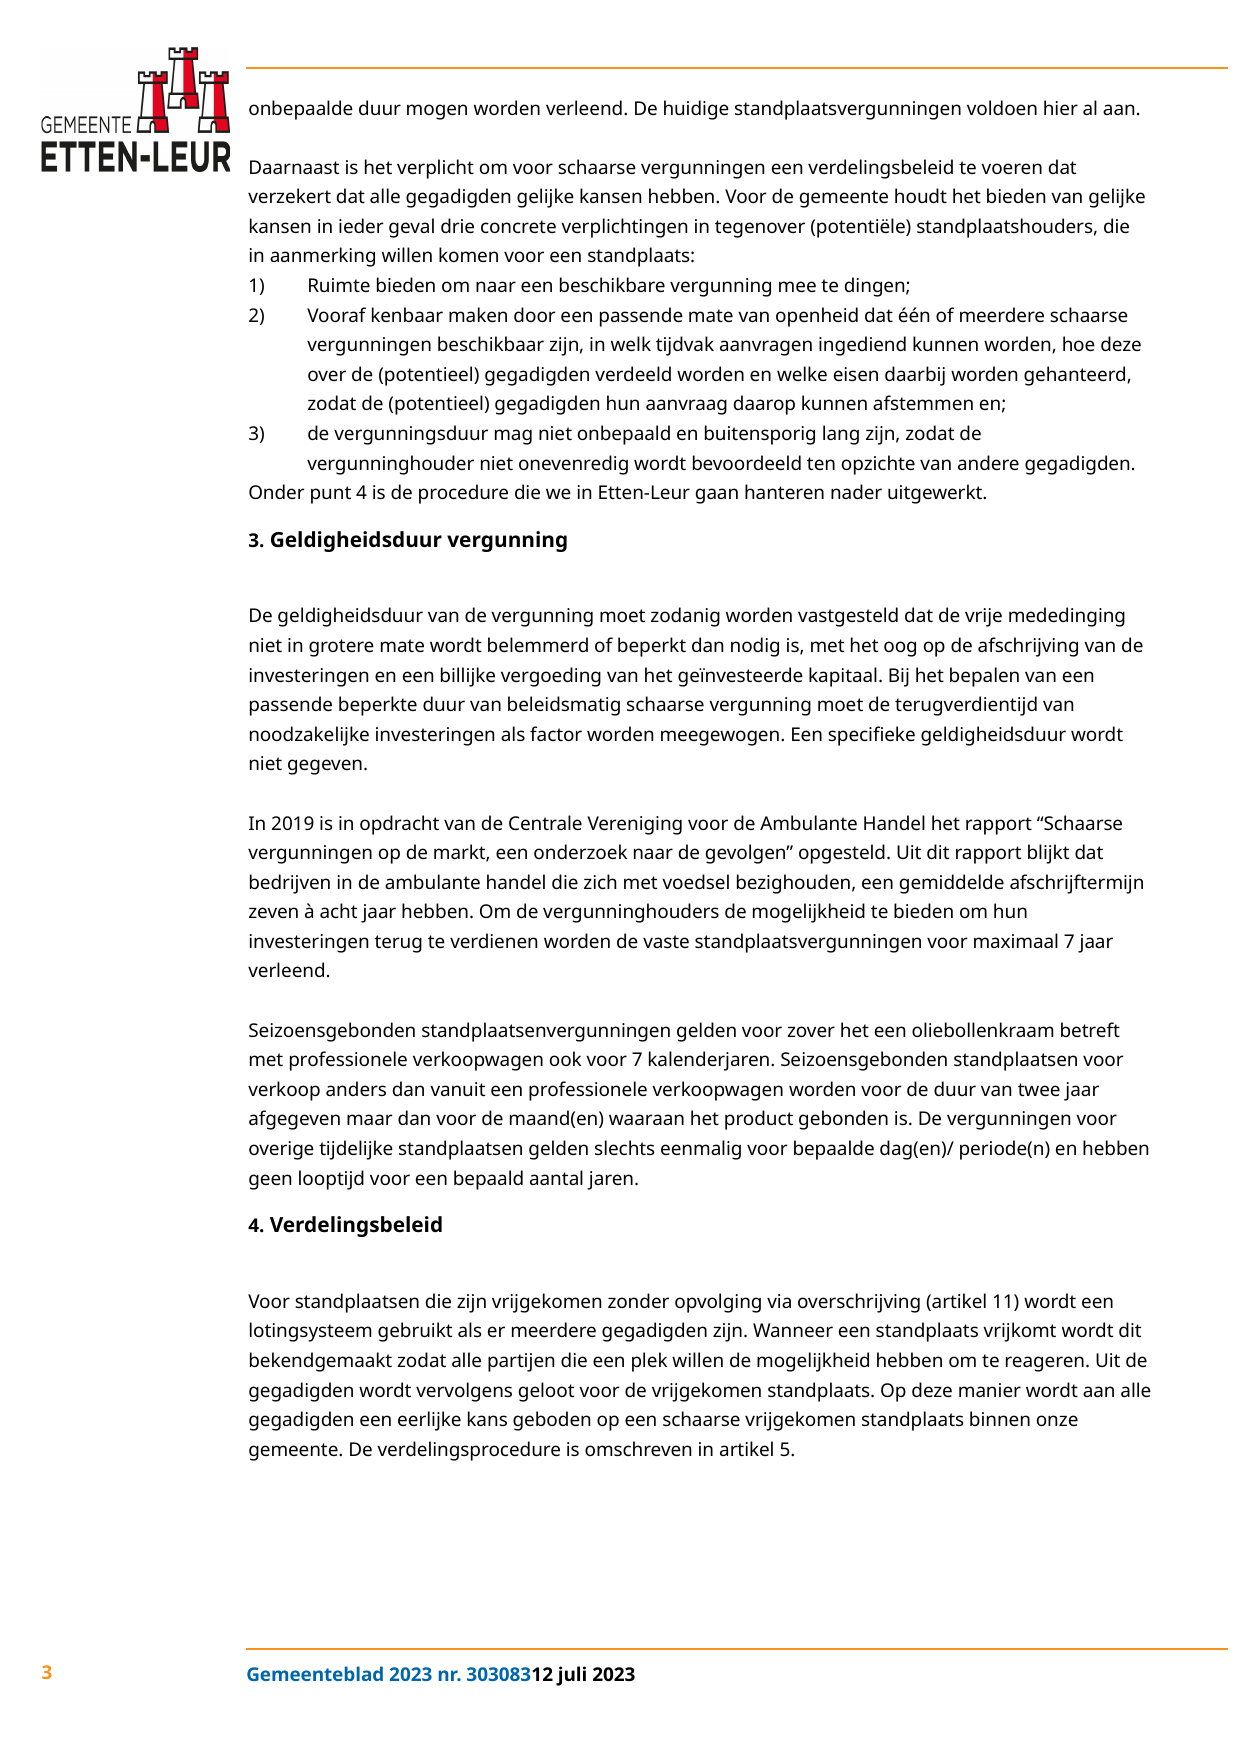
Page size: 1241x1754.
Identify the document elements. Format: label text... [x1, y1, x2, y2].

list de vergunningsduur mag niet onbepaald en buitensporig lang zijn, zodat de vergunninghouder niet onevenredig wordt bevoordeeld ten opzichte van andere gegadigden. [248, 420, 1152, 476]
list Vooraf kenbaar maken door een passende mate van openheid dat één of meerdere schaarse vergunningen beschikbaar zijn, in welk tijdvak aanvragen ingediend kunnen worden, hoe deze over de (potentieel) gegadigden verdeeld worden en welke eisen daarbij worden gehanteerd, zodat de (potentieel) gegadigden hun aanvraag daarop kunnen afstemmen en; [248, 302, 1152, 416]
text 3. Geldigheidsduur vergunning [248, 525, 1152, 553]
text Voor standplaatsen die zijn vrijgekomen zonder opvolging via overschrijving (artikel 11) wordt een lotingsysteem gebruikt als er meerdere gegadigden zijn. Wanneer een standplaats vrijkomt wordt dit bekendgemaakt zodat alle partijen die een plek willen de mogelijkheid hebben om te reageren. Uit de gegadigden wordt vervolgens geloot voor de vrijgekomen standplaats. Op deze manier wordt aan alle gegadigden een eerlijke kans geboden op een schaarse vrijgekomen standplaats binnen onze gemeente. De verdelingsprocedure is omschreven in artikel 5. [248, 1288, 1152, 1462]
text 4. Verdelingsbeleid [248, 1210, 1152, 1239]
list Ruimte bieden om naar een beschikbare vergunning mee te dingen; [248, 272, 1152, 298]
text De geldigheidsduur van de vergunning moet zodanig worden vastgesteld dat de vrije mededinging niet in grotere mate wordt belemmerd of beperkt dan nodig is, met het oog op de afschrijving van de investeringen en een billijke vergoeding van het geïnvesteerde kapitaal. Bij het bepalen van een passende beperkte duur van beleidsmatig schaarse vergunning moet de terugverdientijd van noodzakelijke investeringen als factor worden meegewogen. Een specifieke geldigheidsduur wordt niet gegeven. [248, 603, 1152, 776]
text onbepaalde duur mogen worden verleend. De huidige standplaatsvergunningen voldoen hier al aan. [248, 95, 1152, 121]
picture [41, 47, 231, 172]
text Onder punt 4 is de procedure die we in Etten-Leur gaan hanteren nader uitgewerkt. [248, 479, 1152, 505]
text Seizoensgebonden standplaatsenvergunningen gelden voor zover het een oliebollenkraam betreft met professionele verkoopwagen ook voor 7 kalenderjaren. Seizoensgebonden standplaatsen voor verkoop anders dan vanuit een professionele verkoopwagen worden voor de duur van twee jaar afgegeven maar dan voor de maand(en) waaraan het product gebonden is. De vergunningen voor overige tijdelijke standplaatsen gelden slechts eenmalig voor bepaalde dag(en)/ periode(n) en hebben geen looptijd voor een bepaald aantal jaren. [248, 1017, 1152, 1191]
text Daarnaast is het verplicht om voor schaarse vergunningen een verdelingsbeleid te voeren dat verzekert dat alle gegadigden gelijke kansen hebben. Voor de gemeente houdt het bieden van gelijke kansen in ieder geval drie concrete verplichtingen in tegenover (potentiële) standplaatshouders, die in aanmerking willen komen voor een standplaats: [248, 154, 1152, 268]
text In 2019 is in opdracht van de Centrale Vereniging voor de Ambulante Handel het rapport “Schaarse vergunningen op de markt, een onderzoek naar de gevolgen” opgesteld. Uit dit rapport blijkt dat bedrijven in de ambulante handel die zich met voedsel bezighouden, een gemiddelde afschrijftermijn zeven à acht jaar hebben. Om de vergunninghouders de mogelijkheid te bieden om hun investeringen terug te verdienen worden de vaste standplaatsvergunningen voor maximaal 7 jaar verleend. [248, 810, 1152, 983]
